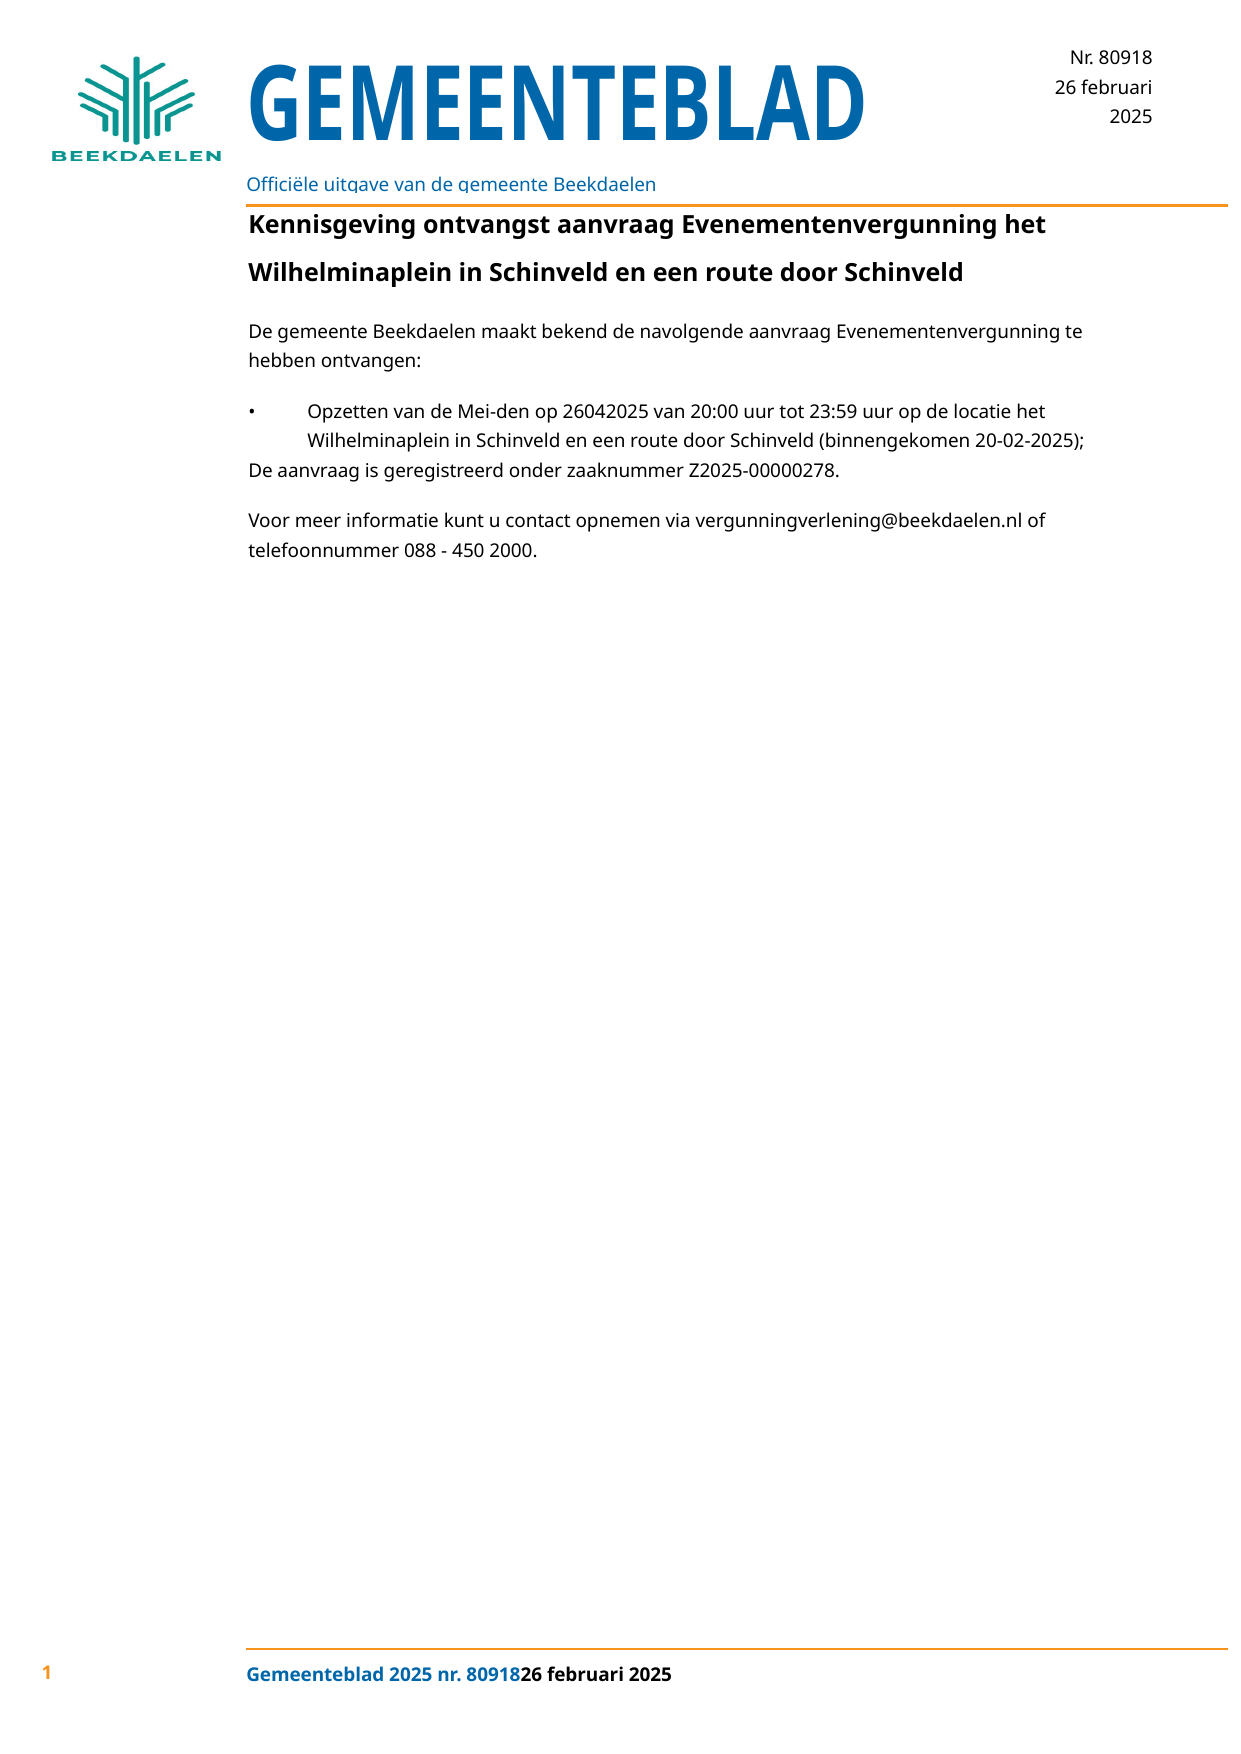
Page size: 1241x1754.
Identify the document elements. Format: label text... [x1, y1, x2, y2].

list Opzetten van de Mei-den op 26042025 van 20:00 uur tot 23:59 uur op de locatie het Wilhelminaplein in Schinveld en een route door Schinveld (binnengekomen 20-02-2025); [248, 398, 1152, 453]
text Kennisgeving ontvangst aanvraag Evenementenvergunning het Wilhelminaplein in Schinveld en een route door Schinveld [248, 207, 1152, 288]
text De gemeente Beekdaelen maakt bekend de navolgende aanvraag Evenementenvergunning te hebben ontvangen: [248, 318, 1152, 373]
text De aanvraag is geregistreerd onder zaaknummer Z2025-00000278. [248, 457, 1152, 483]
picture [41, 47, 231, 172]
text Voor meer informatie kunt u contact opnemen via vergunningverlening@beekdaelen.nl of telefoonnummer 088 - 450 2000. [248, 507, 1152, 563]
